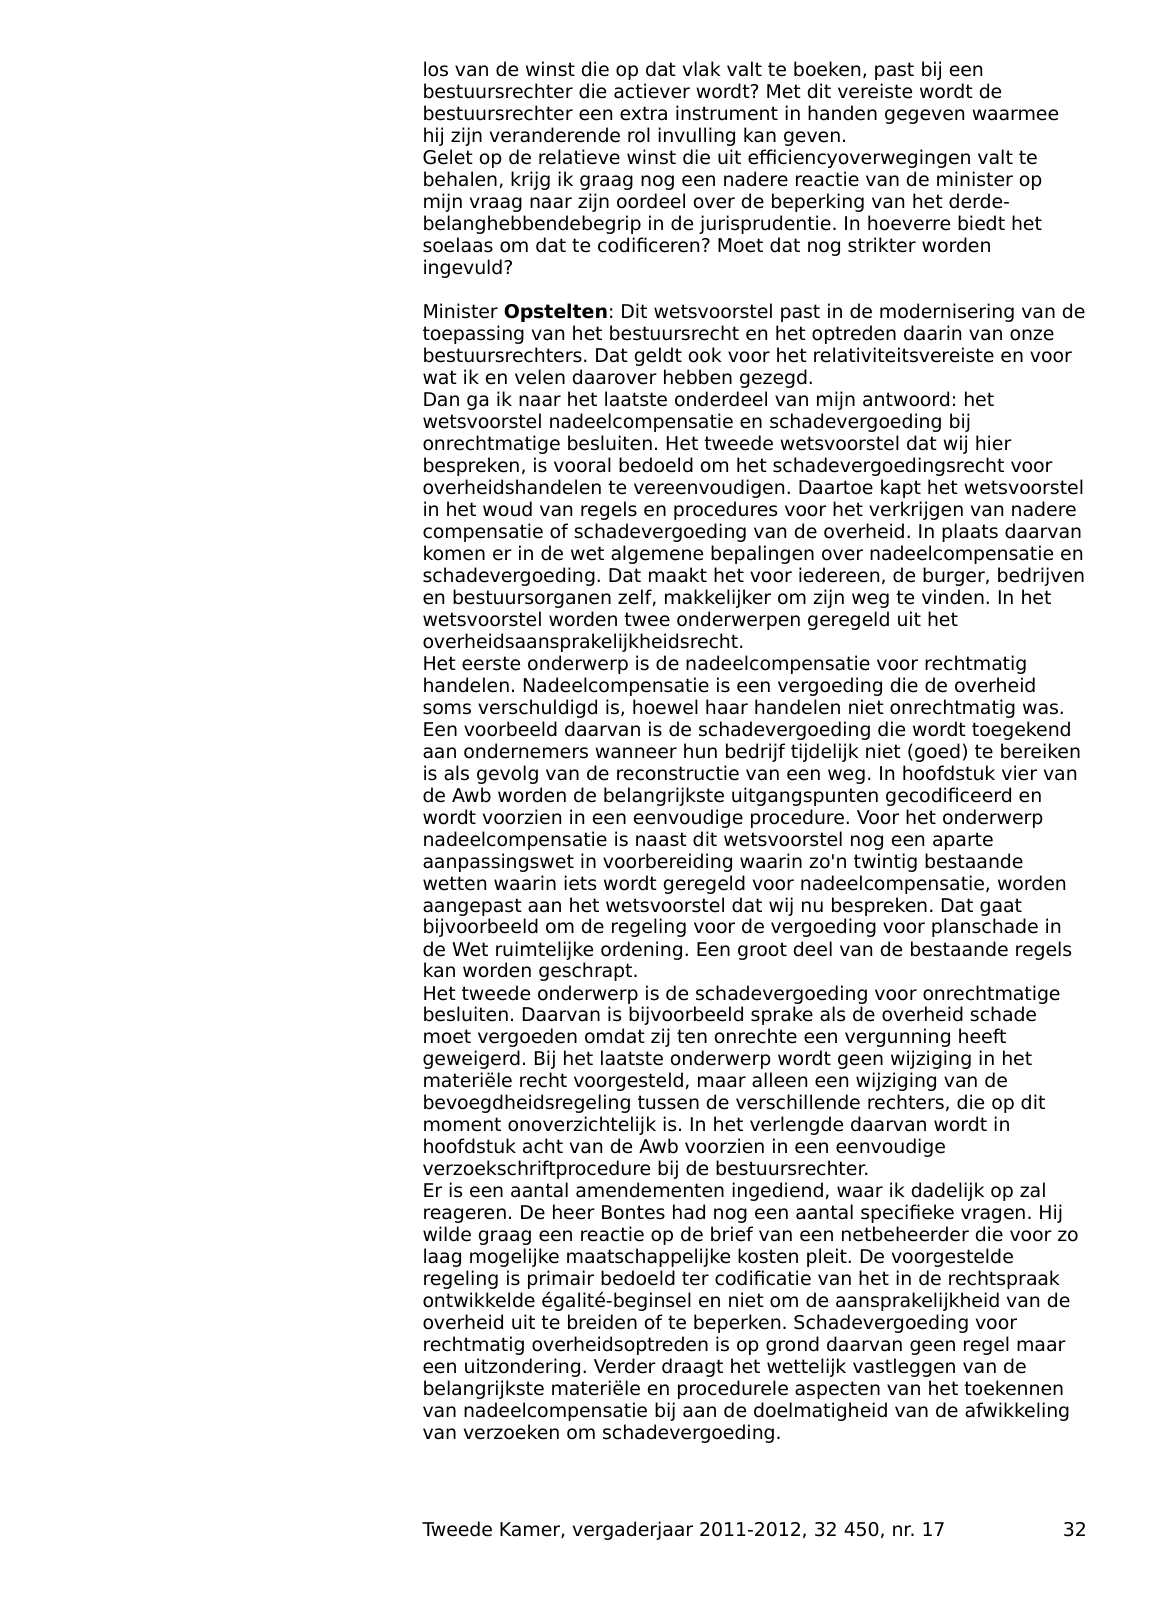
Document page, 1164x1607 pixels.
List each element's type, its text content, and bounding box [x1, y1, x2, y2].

text los van de winst die op dat vlak valt te boeken, past bij een bestuursrechter die actiever wordt? Met dit vereiste wordt de bestuursrechter een extra instrument in handen gegeven waarmee hij zijn veranderende rol invulling kan geven. [422, 59, 1087, 147]
text Er is een aantal amendementen ingediend, waar ik dadelijk op zal reageren. De heer Bontes had nog een aantal specifieke vragen. Hij wilde graag een reactie op de brief van een netbeheerder die voor zo laag mogelijke maatschappelijke kosten pleit. De voorgestelde regeling is primair bedoeld ter codificatie van het in de rechtspraak ontwikkelde égalité-beginsel en niet om de aansprakelijkheid van de overheid uit te breiden of te beperken. Schadevergoeding voor rechtmatig overheidsoptreden is op grond daarvan geen regel maar een uitzondering. Verder draagt het wettelijk vastleggen van de belangrijkste materiële en procedurele aspecten van het toekennen van nadeelcompensatie bij aan de doelmatigheid van de afwikkeling van verzoeken om schadevergoeding. [422, 1180, 1087, 1444]
text Minister Opstelten: Dit wetsvoorstel past in de modernisering van de toepassing van het bestuursrecht en het optreden daarin van onze bestuursrechters. Dat geldt ook voor het relativiteitsvereiste en voor wat ik en velen daarover hebben gezegd. [422, 301, 1087, 389]
text Dan ga ik naar het laatste onderdeel van mijn antwoord: het wetsvoorstel nadeelcompensatie en schadevergoeding bij onrechtmatige besluiten. Het tweede wetsvoorstel dat wij hier bespreken, is vooral bedoeld om het schadevergoedingsrecht voor overheidshandelen te vereenvoudigen. Daartoe kapt het wetsvoorstel in het woud van regels en procedures voor het verkrijgen van nadere compensatie of schadevergoeding van de overheid. In plaats daarvan komen er in de wet algemene bepalingen over nadeelcompensatie en schadevergoeding. Dat maakt het voor iedereen, de burger, bedrijven en bestuursorganen zelf, makkelijker om zijn weg te vinden. In het wetsvoorstel worden twee onderwerpen geregeld uit het overheidsaansprakelijkheidsrecht. [422, 389, 1087, 653]
text Het tweede onderwerp is de schadevergoeding voor onrechtmatige besluiten. Daarvan is bijvoorbeeld sprake als de overheid schade moet vergoeden omdat zij ten onrechte een vergunning heeft geweigerd. Bij het laatste onderwerp wordt geen wijziging in het materiële recht voorgesteld, maar alleen een wijziging van de bevoegdheidsregeling tussen de verschillende rechters, die op dit moment onoverzichtelijk is. In het verlengde daarvan wordt in hoofdstuk acht van de Awb voorzien in een eenvoudige verzoekschriftprocedure bij de bestuursrechter. [422, 982, 1087, 1180]
text Het eerste onderwerp is de nadeelcompensatie voor rechtmatig handelen. Nadeelcompensatie is een vergoeding die de overheid soms verschuldigd is, hoewel haar handelen niet onrechtmatig was. Een voorbeeld daarvan is de schadevergoeding die wordt toegekend aan ondernemers wanneer hun bedrijf tijdelijk niet (goed) te bereiken is als gevolg van de reconstructie van een weg. In hoofdstuk vier van de Awb worden de belangrijkste uitgangspunten gecodificeerd en wordt voorzien in een eenvoudige procedure. Voor het onderwerp nadeelcompensatie is naast dit wetsvoorstel nog een aparte aanpassingswet in voorbereiding waarin zo'n twintig bestaande wetten waarin iets wordt geregeld voor nadeelcompensatie, worden aangepast aan het wetsvoorstel dat wij nu bespreken. Dat gaat bijvoorbeeld om de regeling voor de vergoeding voor planschade in de Wet ruimtelijke ordening. Een groot deel van de bestaande regels kan worden geschrapt. [422, 653, 1087, 982]
text Gelet op de relatieve winst die uit efficiencyoverwegingen valt te behalen, krijg ik graag nog een nadere reactie van de minister op mijn vraag naar zijn oordeel over de beperking van het derde-belanghebbendebegrip in de jurisprudentie. In hoeverre biedt het soelaas om dat te codificeren? Moet dat nog strikter worden ingevuld? [422, 147, 1087, 279]
